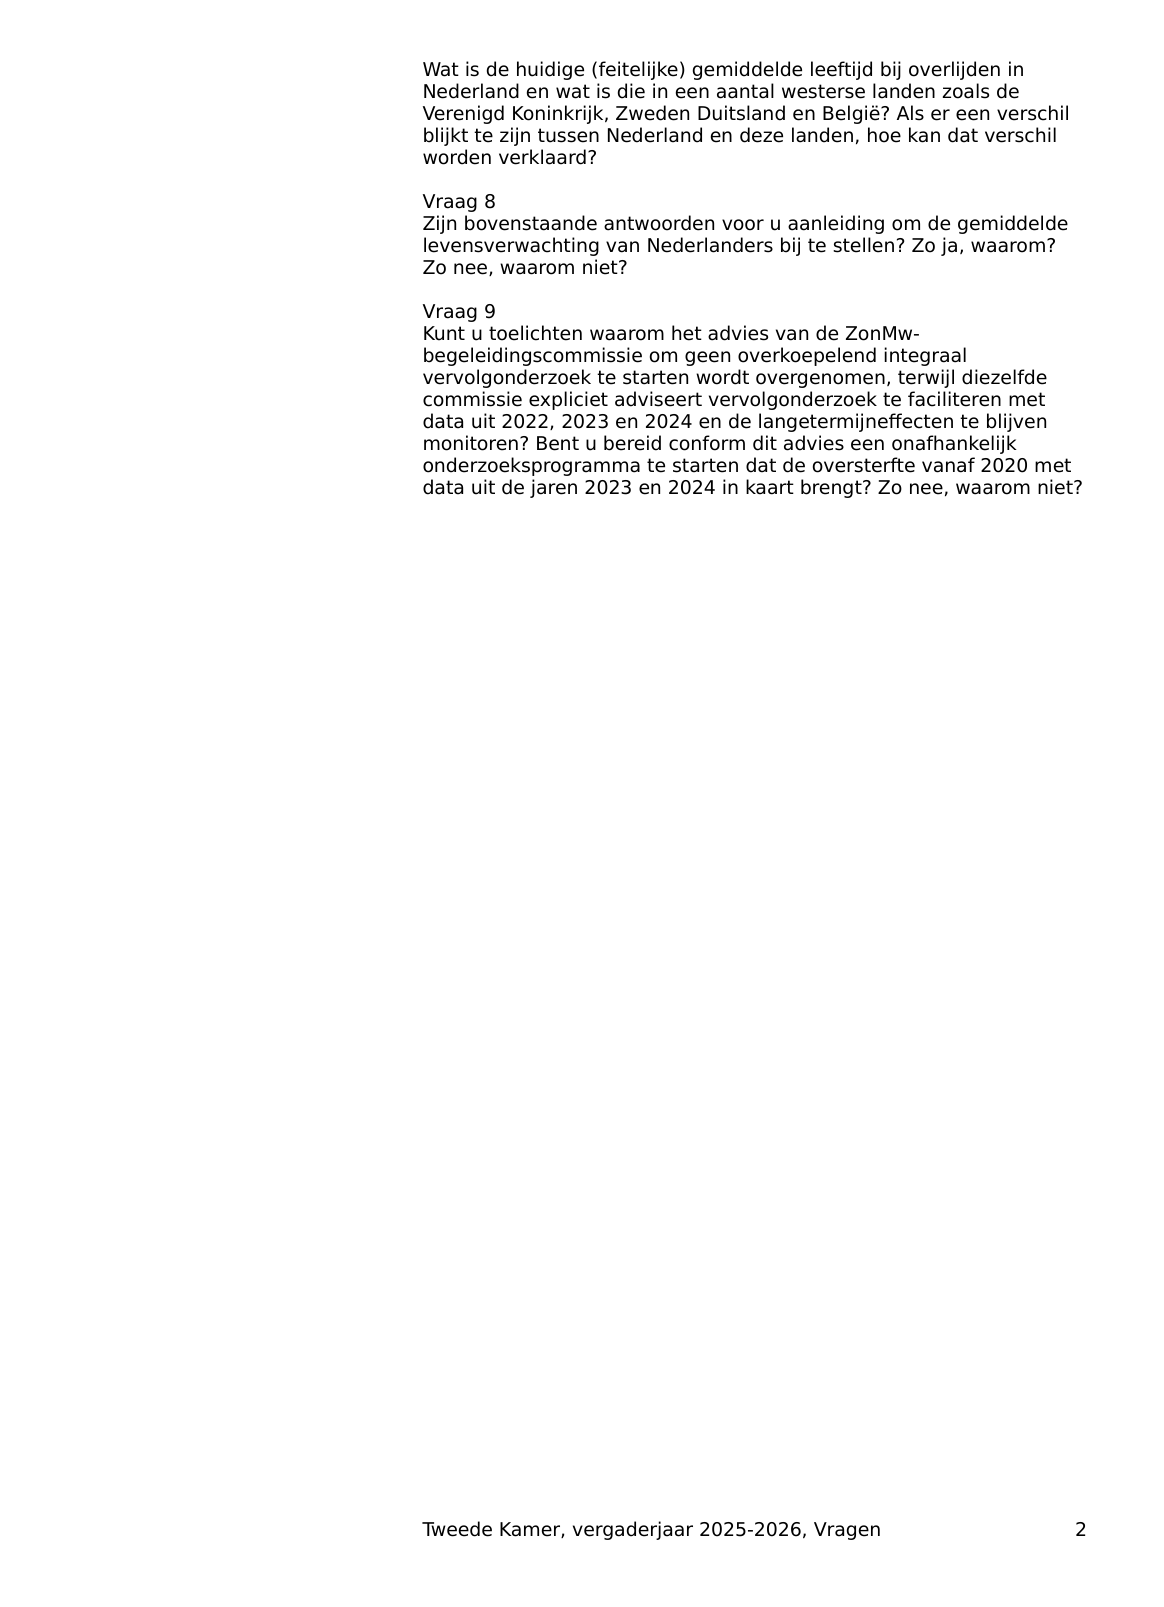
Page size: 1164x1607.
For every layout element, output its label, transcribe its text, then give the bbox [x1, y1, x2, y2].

text Wat is de huidige (feitelijke) gemiddelde leeftijd bij overlijden in Nederland en wat is die in een aantal westerse landen zoals de Verenigd Koninkrijk, Zweden Duitsland en België? Als er een verschil blijkt te zijn tussen Nederland en deze landen, hoe kan dat verschil worden verklaard? [422, 59, 1087, 169]
text Kunt u toelichten waarom het advies van de ZonMw-begeleidingscommissie om geen overkoepelend integraal vervolgonderzoek te starten wordt overgenomen, terwijl diezelfde commissie expliciet adviseert vervolgonderzoek te faciliteren met data uit 2022, 2023 en 2024 en de langetermijneffecten te blijven monitoren? Bent u bereid conform dit advies een onafhankelijk onderzoeksprogramma te starten dat de oversterfte vanaf 2020 met data uit de jaren 2023 en 2024 in kaart brengt? Zo nee, waarom niet? [422, 323, 1087, 499]
text Vraag 9 [422, 301, 1087, 323]
text Zijn bovenstaande antwoorden voor u aanleiding om de gemiddelde levensverwachting van Nederlanders bij te stellen? Zo ja, waarom? Zo nee, waarom niet? [422, 213, 1087, 279]
text Vraag 8 [422, 191, 1087, 213]
